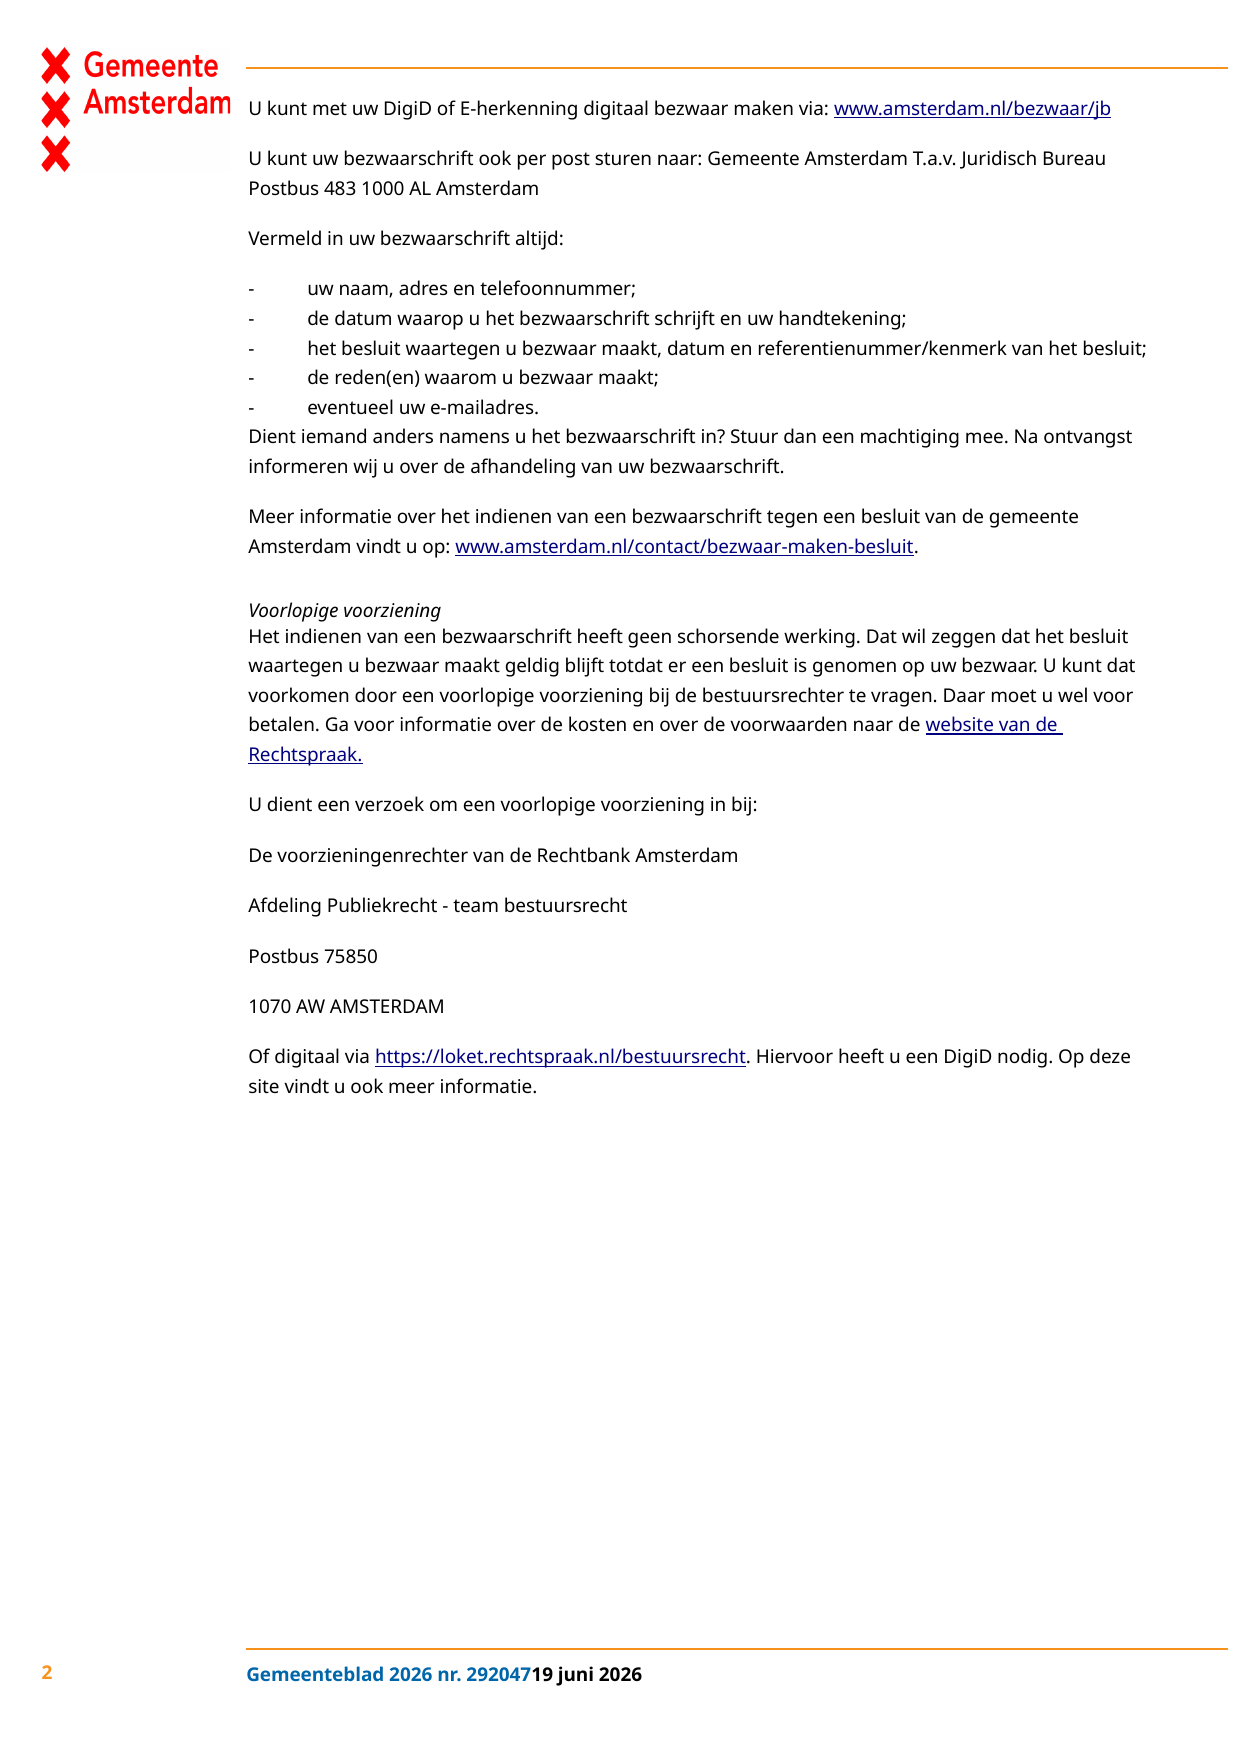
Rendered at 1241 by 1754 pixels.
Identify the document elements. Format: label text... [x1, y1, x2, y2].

list het besluit waartegen u bezwaar maakt, datum en referentienummer/kenmerk van het besluit; [248, 335, 1152, 361]
text De voorzieningenrechter van de Rechtbank Amsterdam [248, 842, 1152, 868]
list de datum waarop u het bezwaarschrift schrijft en uw handtekening; [248, 305, 1152, 331]
text Voorlopige voorziening [248, 597, 1152, 623]
list eventueel uw e-mailadres. [248, 394, 1152, 420]
text Postbus 75850 [248, 943, 1152, 968]
list uw naam, adres en telefoonnummer; [248, 276, 1152, 301]
list de reden(en) waarom u bezwaar maakt; [248, 364, 1152, 390]
text 1070 AW AMSTERDAM [248, 993, 1152, 1019]
text U kunt uw bezwaarschrift ook per post sturen naar: Gemeente Amsterdam T.a.v. Juridisch Bureau Postbus 483 1000 AL Amsterdam [248, 145, 1152, 201]
text Afdeling Publiekrecht - team bestuursrecht [248, 892, 1152, 918]
text U dient een verzoek om een voorlopige voorziening in bij: [248, 792, 1152, 817]
text U kunt met uw DigiD of E-herkenning digitaal bezwaar maken via: www.amsterdam.nl/bezwaar/jb [248, 95, 1152, 121]
text Vermeld in uw bezwaarschrift altijd: [248, 225, 1152, 251]
text Dient iemand anders namens u het bezwaarschrift in? Stuur dan een machtiging mee. Na ontvangst informeren wij u over de afhandeling van uw bezwaarschrift. [248, 423, 1152, 479]
text Of digitaal via https://loket.rechtspraak.nl/bestuursrecht. Hiervoor heeft u een DigiD nodig. Op deze site vindt u ook meer informatie. [248, 1044, 1152, 1099]
text Het indienen van een bezwaarschrift heeft geen schorsende werking. Dat wil zeggen dat het besluit waartegen u bezwaar maakt geldig blijft totdat er een besluit is genomen op uw bezwaar. U kunt dat voorkomen door een voorlopige voorziening bij de bestuursrechter te vragen. Daar moet u wel voor betalen. Ga voor informatie over de kosten en over de voorwaarden naar de website van de Rechtspraak. [248, 623, 1152, 767]
text Meer informatie over het indienen van een bezwaarschrift tegen een besluit van de gemeente Amsterdam vindt u op: www.amsterdam.nl/contact/bezwaar-maken-besluit. [248, 503, 1152, 559]
picture [41, 47, 231, 172]
